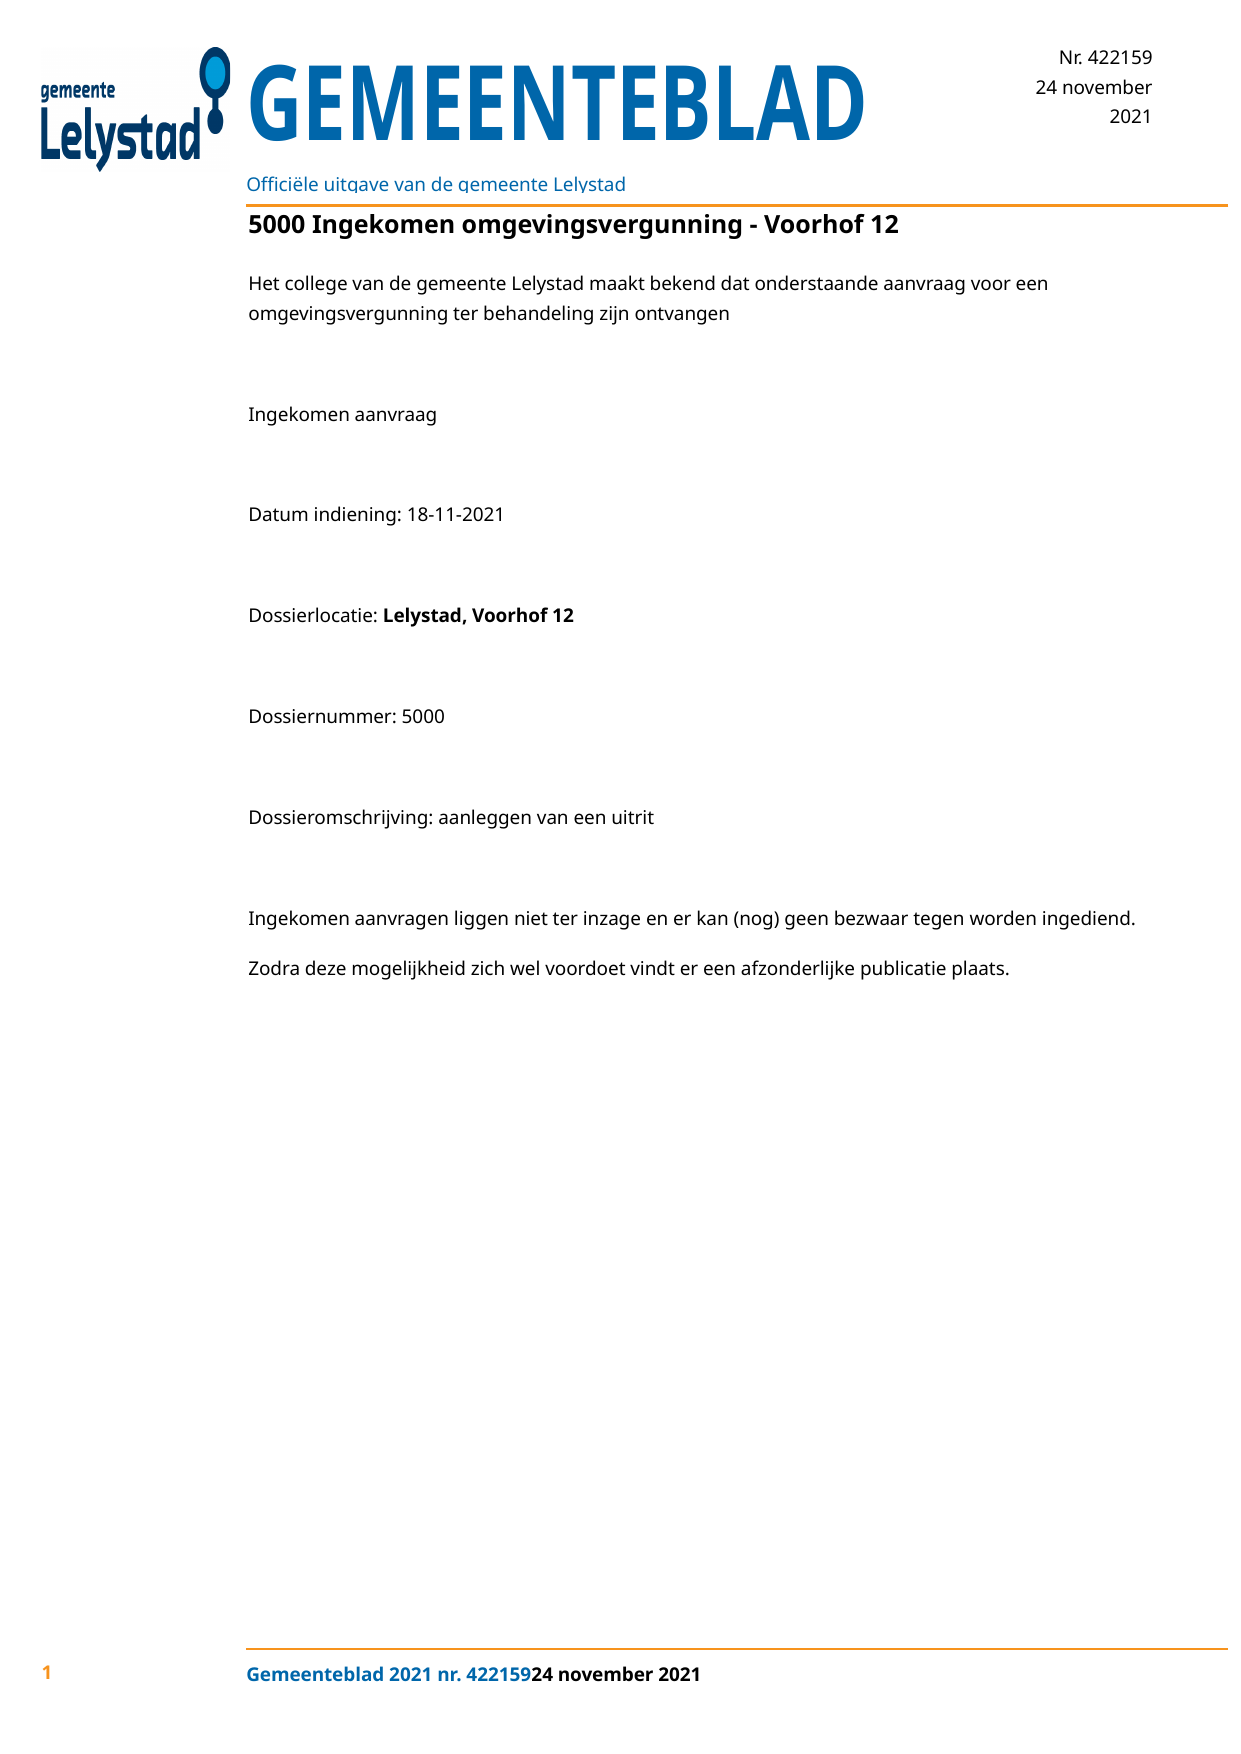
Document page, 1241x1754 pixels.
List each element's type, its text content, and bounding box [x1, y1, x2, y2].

picture [41, 47, 231, 172]
text Dossieromschrijving: aanleggen van een uitrit [248, 804, 1152, 830]
text Dossiernummer: 5000 [248, 703, 1152, 729]
text 5000 Ingekomen omgevingsvergunning - Voorhof 12 [248, 207, 1152, 241]
text Het college van de gemeente Lelystad maakt bekend dat onderstaande aanvraag voor een omgevingsvergunning ter behandeling zijn ontvangen [248, 270, 1152, 326]
text Ingekomen aanvraag [248, 401, 1152, 426]
text Zodra deze mogelijkheid zich wel voordoet vindt er een afzonderlijke publicatie plaats. [248, 955, 1152, 981]
text Dossierlocatie: Lelystad, Voorhof 12 [248, 602, 1152, 628]
text Datum indiening: 18-11-2021 [248, 502, 1152, 527]
text Ingekomen aanvragen liggen niet ter inzage en er kan (nog) geen bezwaar tegen worden ingediend. [248, 905, 1152, 931]
